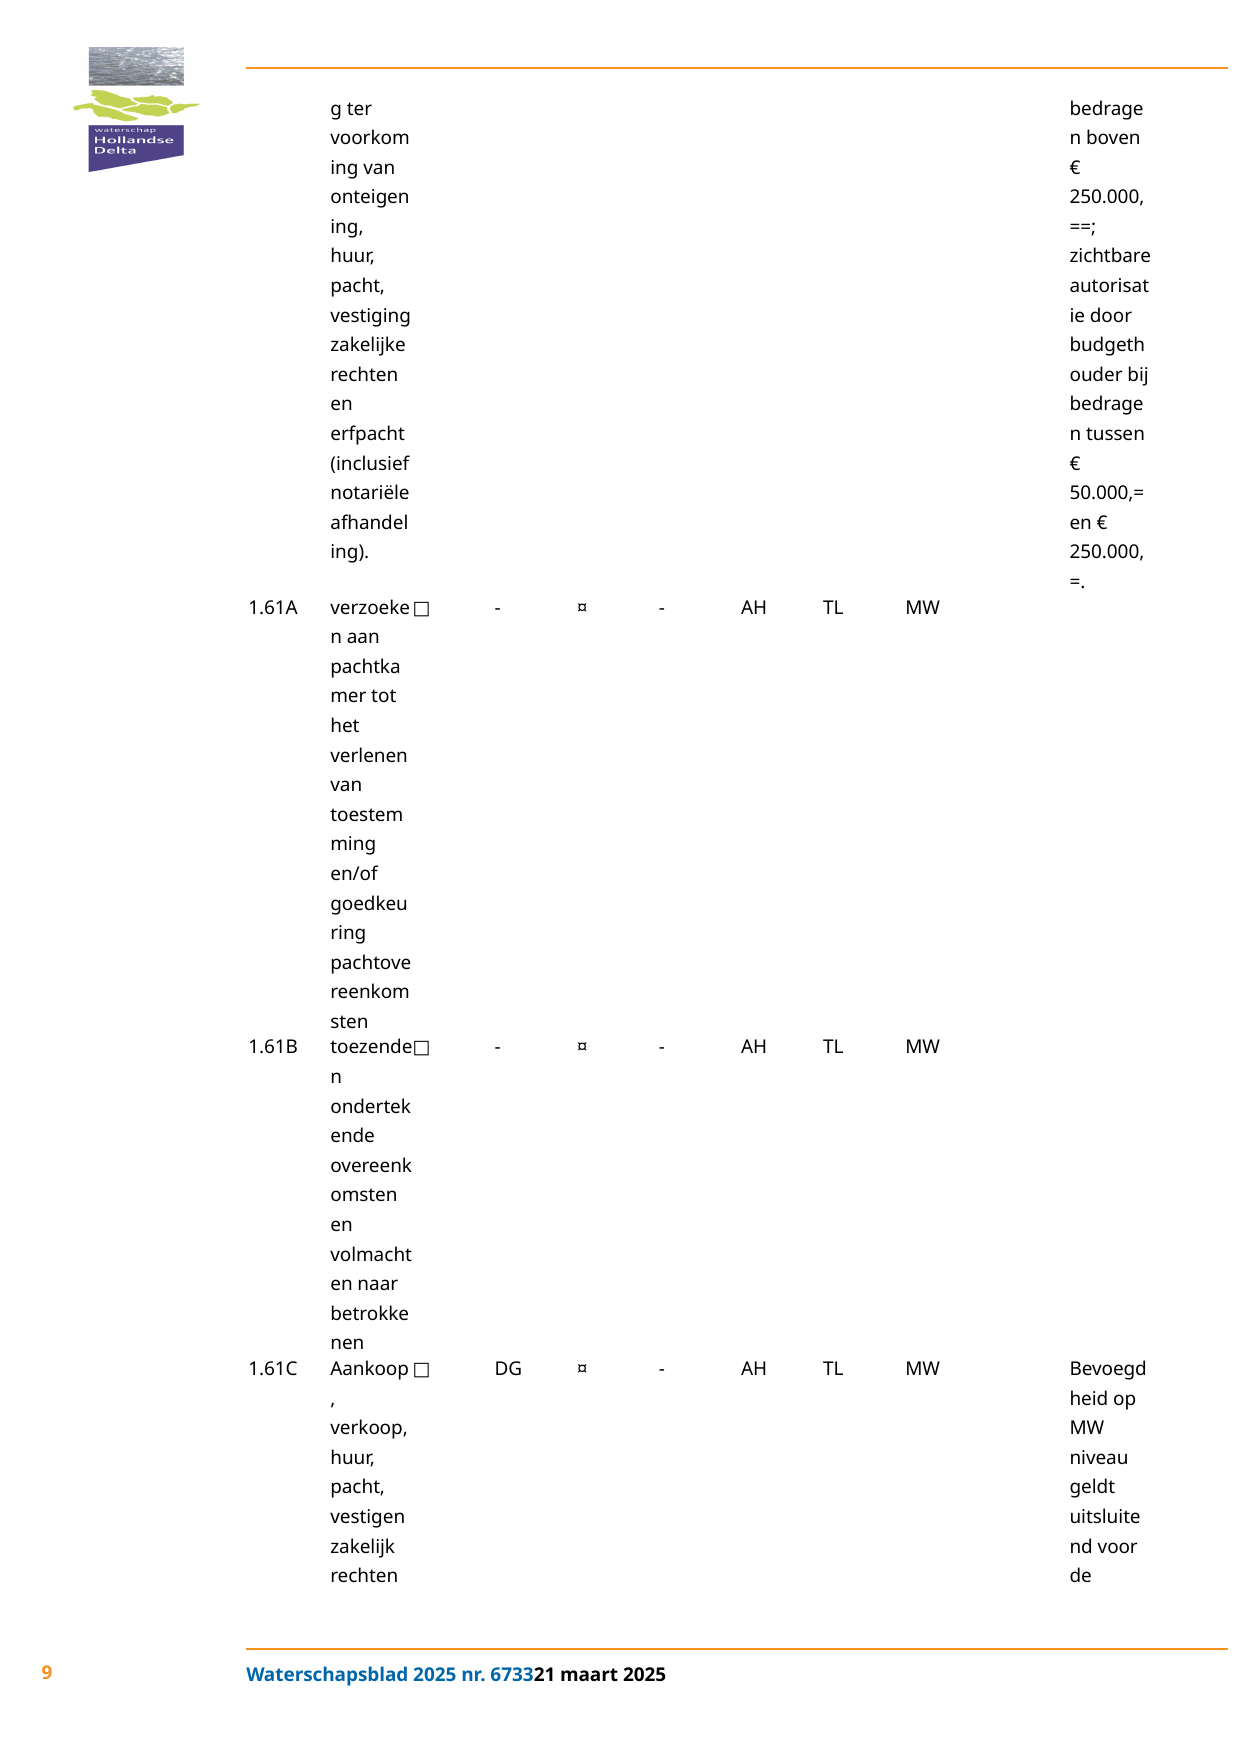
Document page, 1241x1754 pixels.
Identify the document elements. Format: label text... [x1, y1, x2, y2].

table_cell □ [412, 1034, 494, 1355]
table_cell □ [412, 594, 494, 1034]
table_cell AH [741, 1355, 823, 1588]
table_cell [1069, 1034, 1152, 1355]
table_cell Aankoop, verkoop, huur, pacht, vestigen zakelijk rechten [330, 1355, 412, 1588]
table_cell - [659, 1355, 741, 1588]
table_cell 1.61A [248, 594, 330, 1034]
table_cell toezenden ondertekende overeenkomsten en volmachten naar betrokkenen [330, 1034, 412, 1355]
table_cell MW [905, 594, 987, 1034]
table_cell - [659, 1034, 741, 1355]
table_cell □ [412, 1355, 494, 1588]
table_cell [412, 95, 494, 594]
table_cell [248, 95, 330, 594]
table_cell MW [905, 1355, 987, 1588]
table_cell [1069, 594, 1152, 1034]
table_cell DG [494, 1355, 577, 1588]
picture [41, 47, 231, 172]
table_cell 1.61B [248, 1034, 330, 1355]
table_cell [987, 1355, 1069, 1588]
table_cell - [659, 594, 741, 1034]
table_cell [905, 95, 987, 594]
table_cell Bevoegdheid op MW niveau geldt uitsluitend voor de [1069, 1355, 1152, 1588]
table_cell [577, 95, 659, 594]
table_cell TL [823, 1034, 905, 1355]
table_cell [494, 95, 577, 594]
table_cell AH [741, 1034, 823, 1355]
table_cell [741, 95, 823, 594]
table_cell g ter voorkoming van onteigening, huur, pacht, vestiging zakelijke rechten en erfpacht (inclusief notariële afhandeling). [330, 95, 412, 594]
table_cell [987, 594, 1069, 1034]
table_cell TL [823, 1355, 905, 1588]
table_cell [987, 1034, 1069, 1355]
table_cell - [494, 594, 577, 1034]
table_cell ¤ [577, 1355, 659, 1588]
table_cell ¤ [577, 1034, 659, 1355]
table_cell - [494, 1034, 577, 1355]
table_cell - [659, 95, 741, 594]
table_cell bedragen boven € 250.000,==; zichtbare autorisatie door budgethouder bij bedragen tussen € 50.000,= en € 250.000,=. [1069, 95, 1152, 594]
table_cell [823, 95, 905, 594]
table_cell [987, 95, 1069, 594]
table_cell AH [741, 594, 823, 1034]
table_cell MW [905, 1034, 987, 1355]
table_cell 1.61C [248, 1355, 330, 1588]
table_cell ¤ [577, 594, 659, 1034]
table_cell TL [823, 594, 905, 1034]
table_cell verzoeken aan pachtkamer tot het verlenen van toestemming en/of goedkeuring pachtovereenkomsten [330, 594, 412, 1034]
